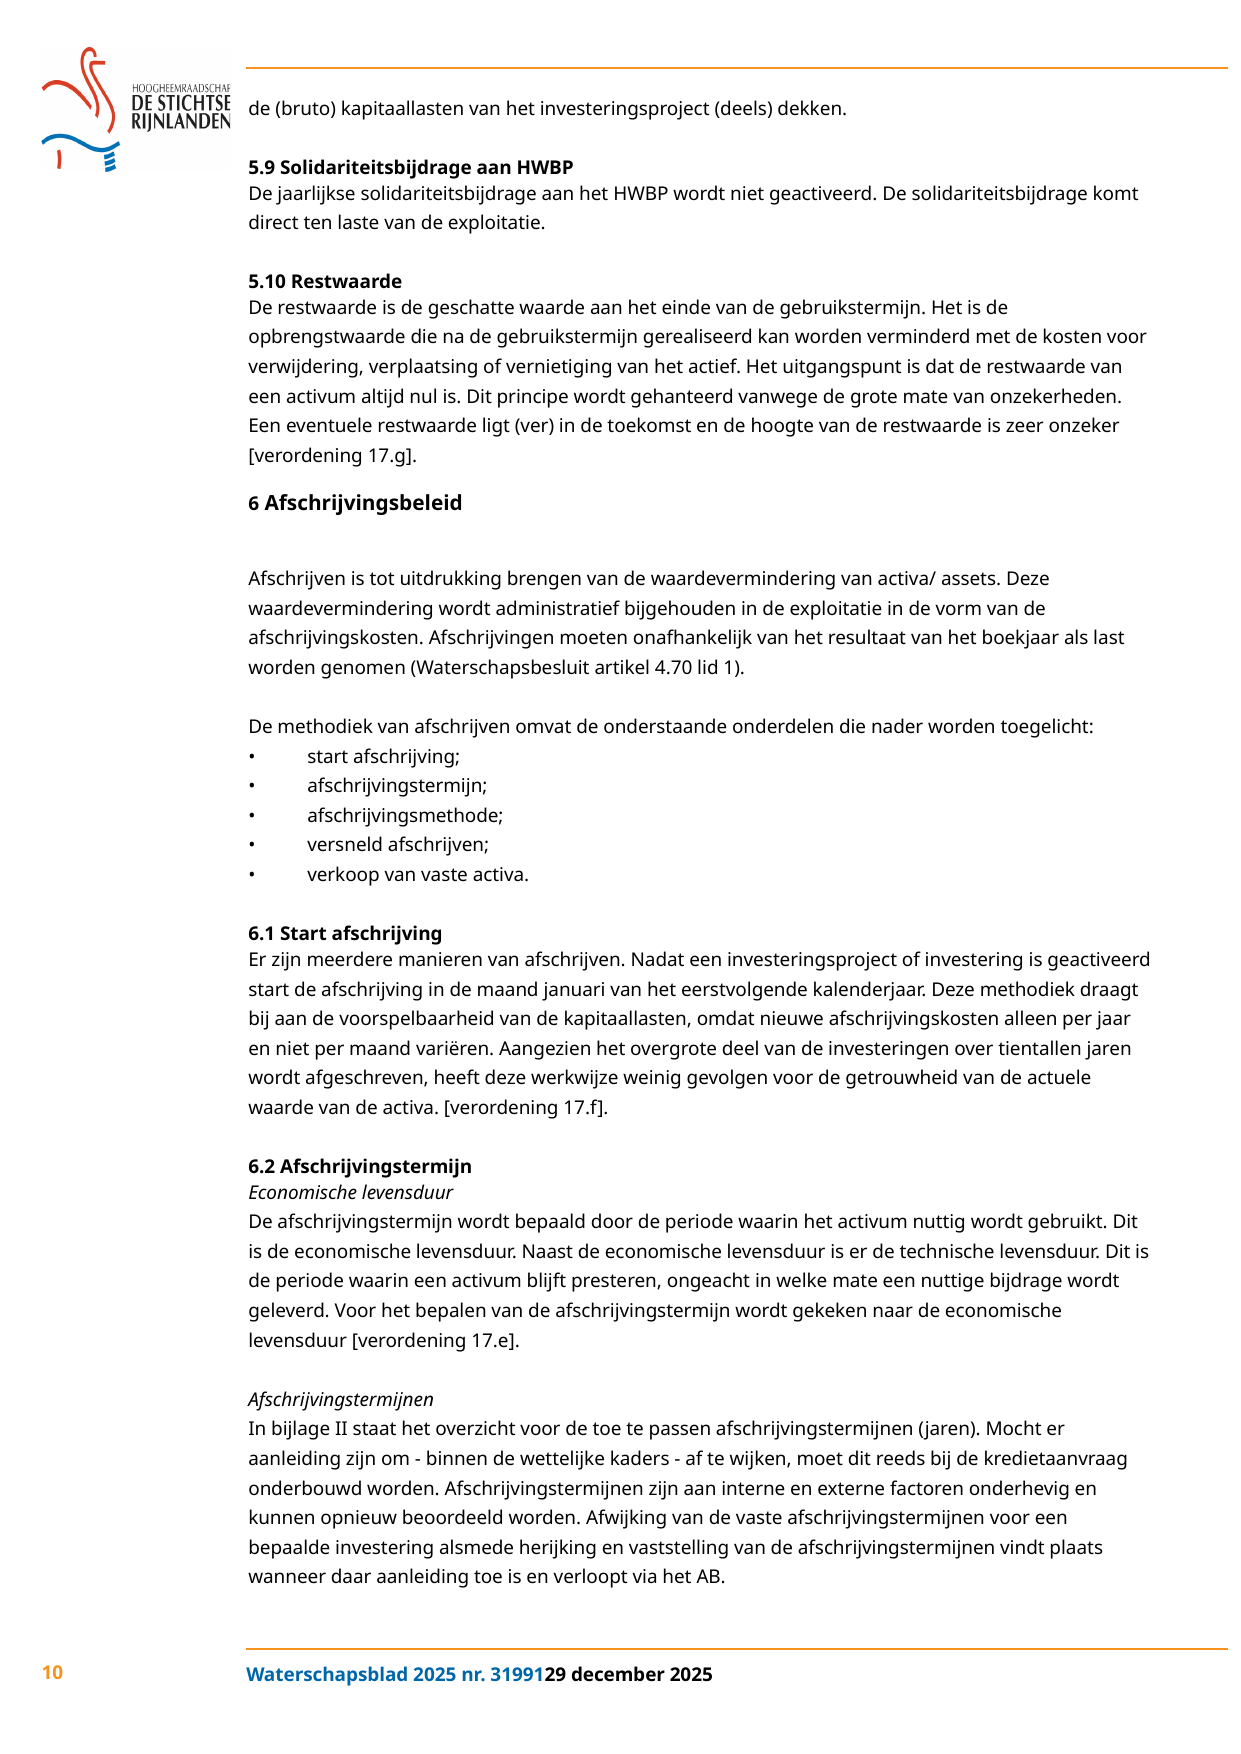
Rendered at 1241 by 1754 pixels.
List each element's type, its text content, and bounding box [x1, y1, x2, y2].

text De afschrijvingstermijn wordt bepaald door de periode waarin het activum nuttig wordt gebruikt. Dit is de economische levensduur. Naast de economische levensduur is er de technische levensduur. Dit is de periode waarin een activum blijft presteren, ongeacht in welke mate een nuttige bijdrage wordt geleverd. Voor het bepalen van de afschrijvingstermijn wordt gekeken naar de economische levensduur [verordening 17.e]. [248, 1208, 1152, 1353]
list afschrijvingstermijn; [248, 772, 1152, 798]
text Afschrijvingstermijnen [248, 1386, 1152, 1412]
text In bijlage II staat het overzicht voor de toe te passen afschrijvingstermijnen (jaren). Mocht er aanleiding zijn om - binnen de wettelijke kaders - af te wijken, moet dit reeds bij de kredietaanvraag onderbouwd worden. Afschrijvingstermijnen zijn aan interne en externe factoren onderhevig en kunnen opnieuw beoordeeld worden. Afwijking van de vaste afschrijvingstermijnen voor een bepaalde investering alsmede herijking en vaststelling van de afschrijvingstermijnen vindt plaats wanneer daar aanleiding toe is en verloopt via het AB. [248, 1416, 1152, 1589]
text De restwaarde is de geschatte waarde aan het einde van de gebruikstermijn. Het is de opbrengstwaarde die na de gebruikstermijn gerealiseerd kan worden verminderd met de kosten voor verwijdering, verplaatsing of vernietiging van het actief. Het uitgangspunt is dat de restwaarde van een activum altijd nul is. Dit principe wordt gehanteerd vanwege de grote mate van onzekerheden. Een eventuele restwaarde ligt (ver) in de toekomst en de hoogte van de restwaarde is zeer onzeker [verordening 17.g]. [248, 294, 1152, 468]
text 6.1 Start afschrijving [248, 920, 1152, 946]
text Economische levensduur [248, 1179, 1152, 1205]
text De jaarlijkse solidariteitsbijdrage aan het HWBP wordt niet geactiveerd. De solidariteitsbijdrage komt direct ten laste van de exploitatie. [248, 180, 1152, 235]
list start afschrijving; [248, 743, 1152, 769]
list afschrijvingsmethode; [248, 802, 1152, 828]
list verkoop van vaste activa. [248, 861, 1152, 887]
text De methodiek van afschrijven omvat de onderstaande onderdelen die nader worden toegelicht: [248, 713, 1152, 739]
picture [41, 47, 231, 172]
list versneld afschrijven; [248, 832, 1152, 857]
text 6.2 Afschrijvingstermijn [248, 1153, 1152, 1179]
text 6 Afschrijvingsbeleid [248, 488, 1152, 516]
text Er zijn meerdere manieren van afschrijven. Nadat een investeringsproject of investering is geactiveerd start de afschrijving in de maand januari van het eerstvolgende kalenderjaar. Deze methodiek draagt bij aan de voorspelbaarheid van de kapitaallasten, omdat nieuwe afschrijvingskosten alleen per jaar en niet per maand variëren. Aangezien het overgrote deel van de investeringen over tientallen jaren wordt afgeschreven, heeft deze werkwijze weinig gevolgen voor de getrouwheid van de actuele waarde van de activa. [verordening 17.f]. [248, 946, 1152, 1120]
text Afschrijven is tot uitdrukking brengen van de waardevermindering van activa/ assets. Deze waardevermindering wordt administratief bijgehouden in de exploitatie in de vorm van de afschrijvingskosten. Afschrijvingen moeten onafhankelijk van het resultaat van het boekjaar als last worden genomen (Waterschapsbesluit artikel 4.70 lid 1). [248, 565, 1152, 680]
text 5.9 Solidariteitsbijdrage aan HWBP [248, 154, 1152, 180]
text de (bruto) kapitaallasten van het investeringsproject (deels) dekken. [248, 95, 1152, 121]
text 5.10 Restwaarde [248, 268, 1152, 294]
